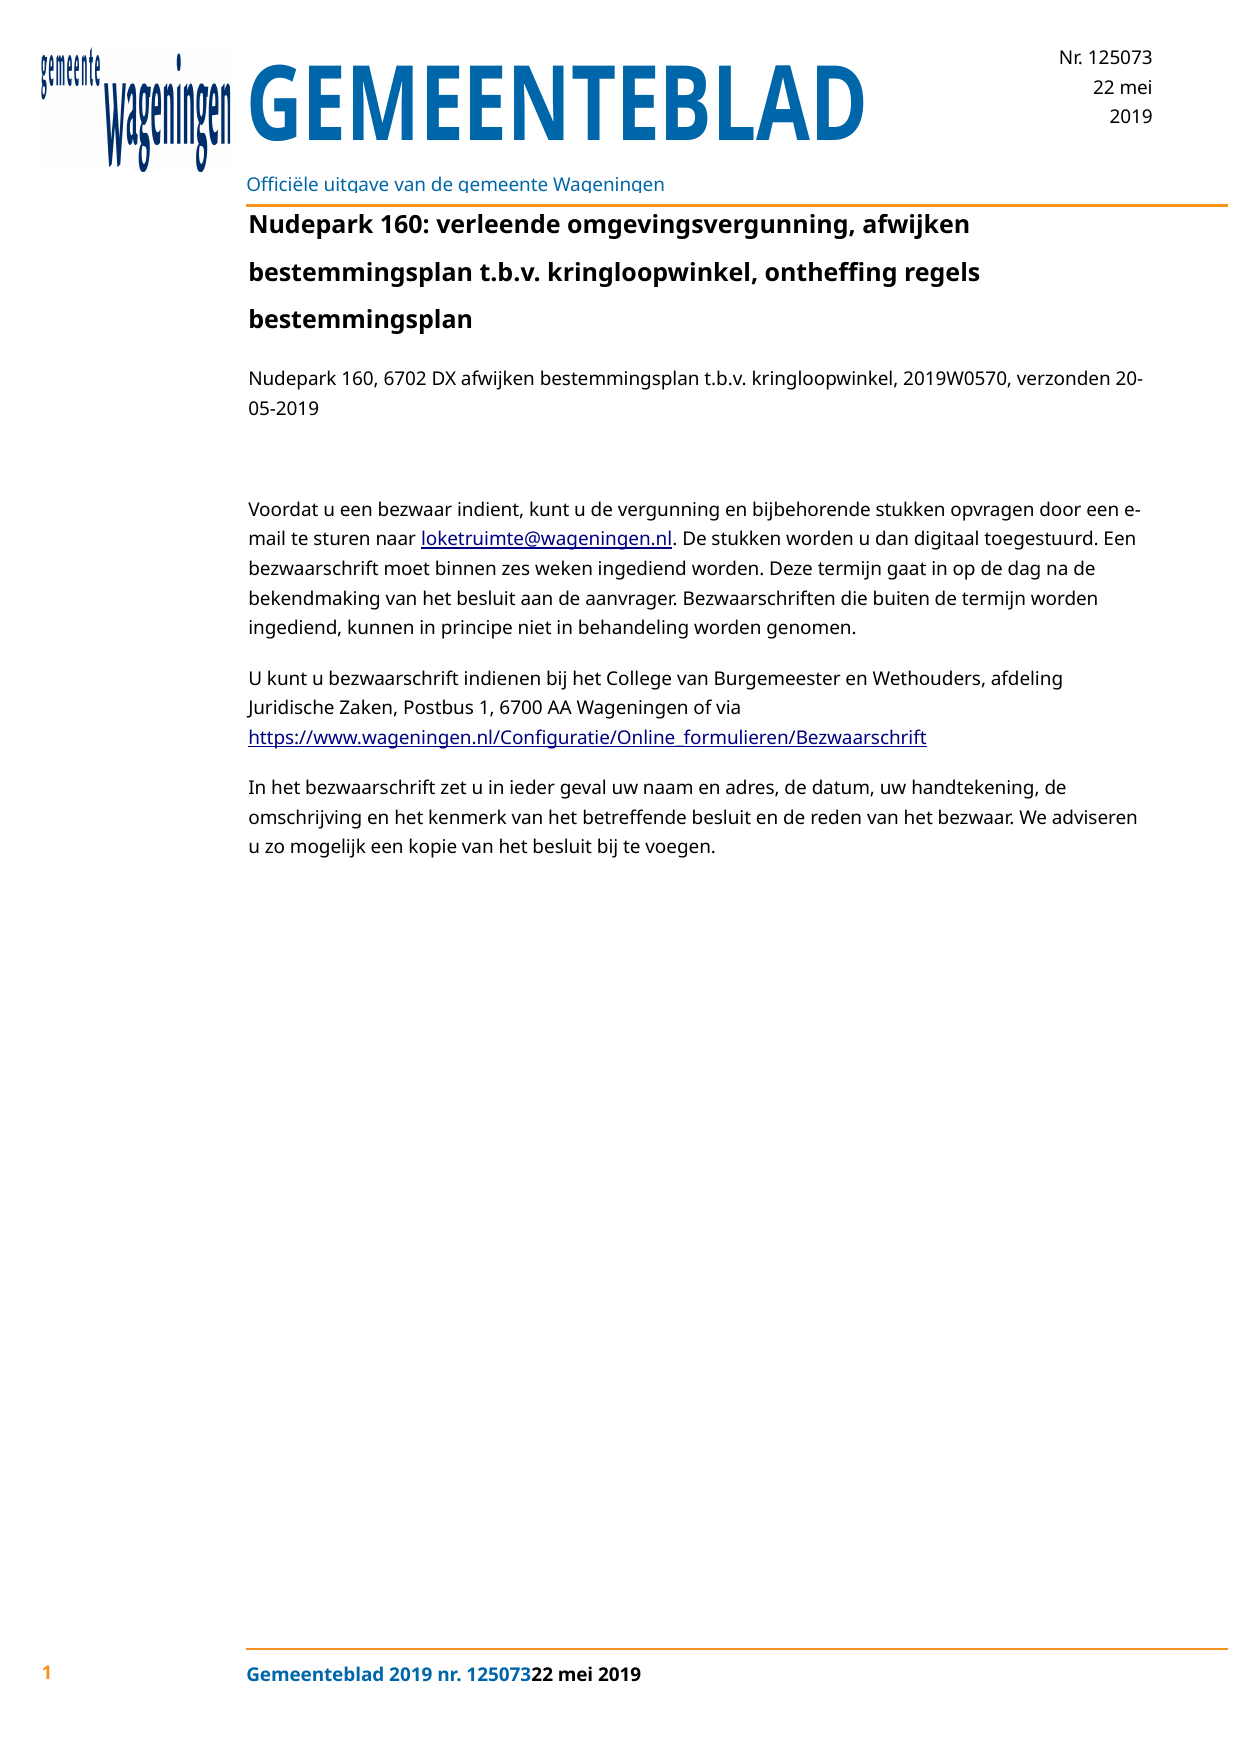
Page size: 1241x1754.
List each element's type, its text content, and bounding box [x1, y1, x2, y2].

text Voordat u een bezwaar indient, kunt u de vergunning en bijbehorende stukken opvragen door een e-mail te sturen naar loketruimte@wageningen.nl. De stukken worden u dan digitaal toegestuurd. Een bezwaarschrift moet binnen zes weken ingediend worden. Deze termijn gaat in op de dag na de bekendmaking van het besluit aan de aanvrager. Bezwaarschriften die buiten de termijn worden ingediend, kunnen in principe niet in behandeling worden genomen. [248, 496, 1152, 640]
text Nudepark 160: verleende omgevingsvergunning, afwijken bestemmingsplan t.b.v. kringloopwinkel, ontheffing regels bestemmingsplan [248, 207, 1152, 336]
picture [41, 47, 231, 172]
text In het bezwaarschrift zet u in ieder geval uw naam en adres, de datum, uw handtekening, de omschrijving en het kenmerk van het betreffende besluit en de reden van het bezwaar. We adviseren u zo mogelijk een kopie van het besluit bij te voegen. [248, 774, 1152, 859]
text U kunt u bezwaarschrift indienen bij het College van Burgemeester en Wethouders, afdeling Juridische Zaken, Postbus 1, 6700 AA Wageningen of via https://www.wageningen.nl/Configuratie/Online_formulieren/Bezwaarschrift [248, 665, 1152, 749]
text Nudepark 160, 6702 DX afwijken bestemmingsplan t.b.v. kringloopwinkel, 2019W0570, verzonden 20-05-2019 [248, 366, 1152, 421]
